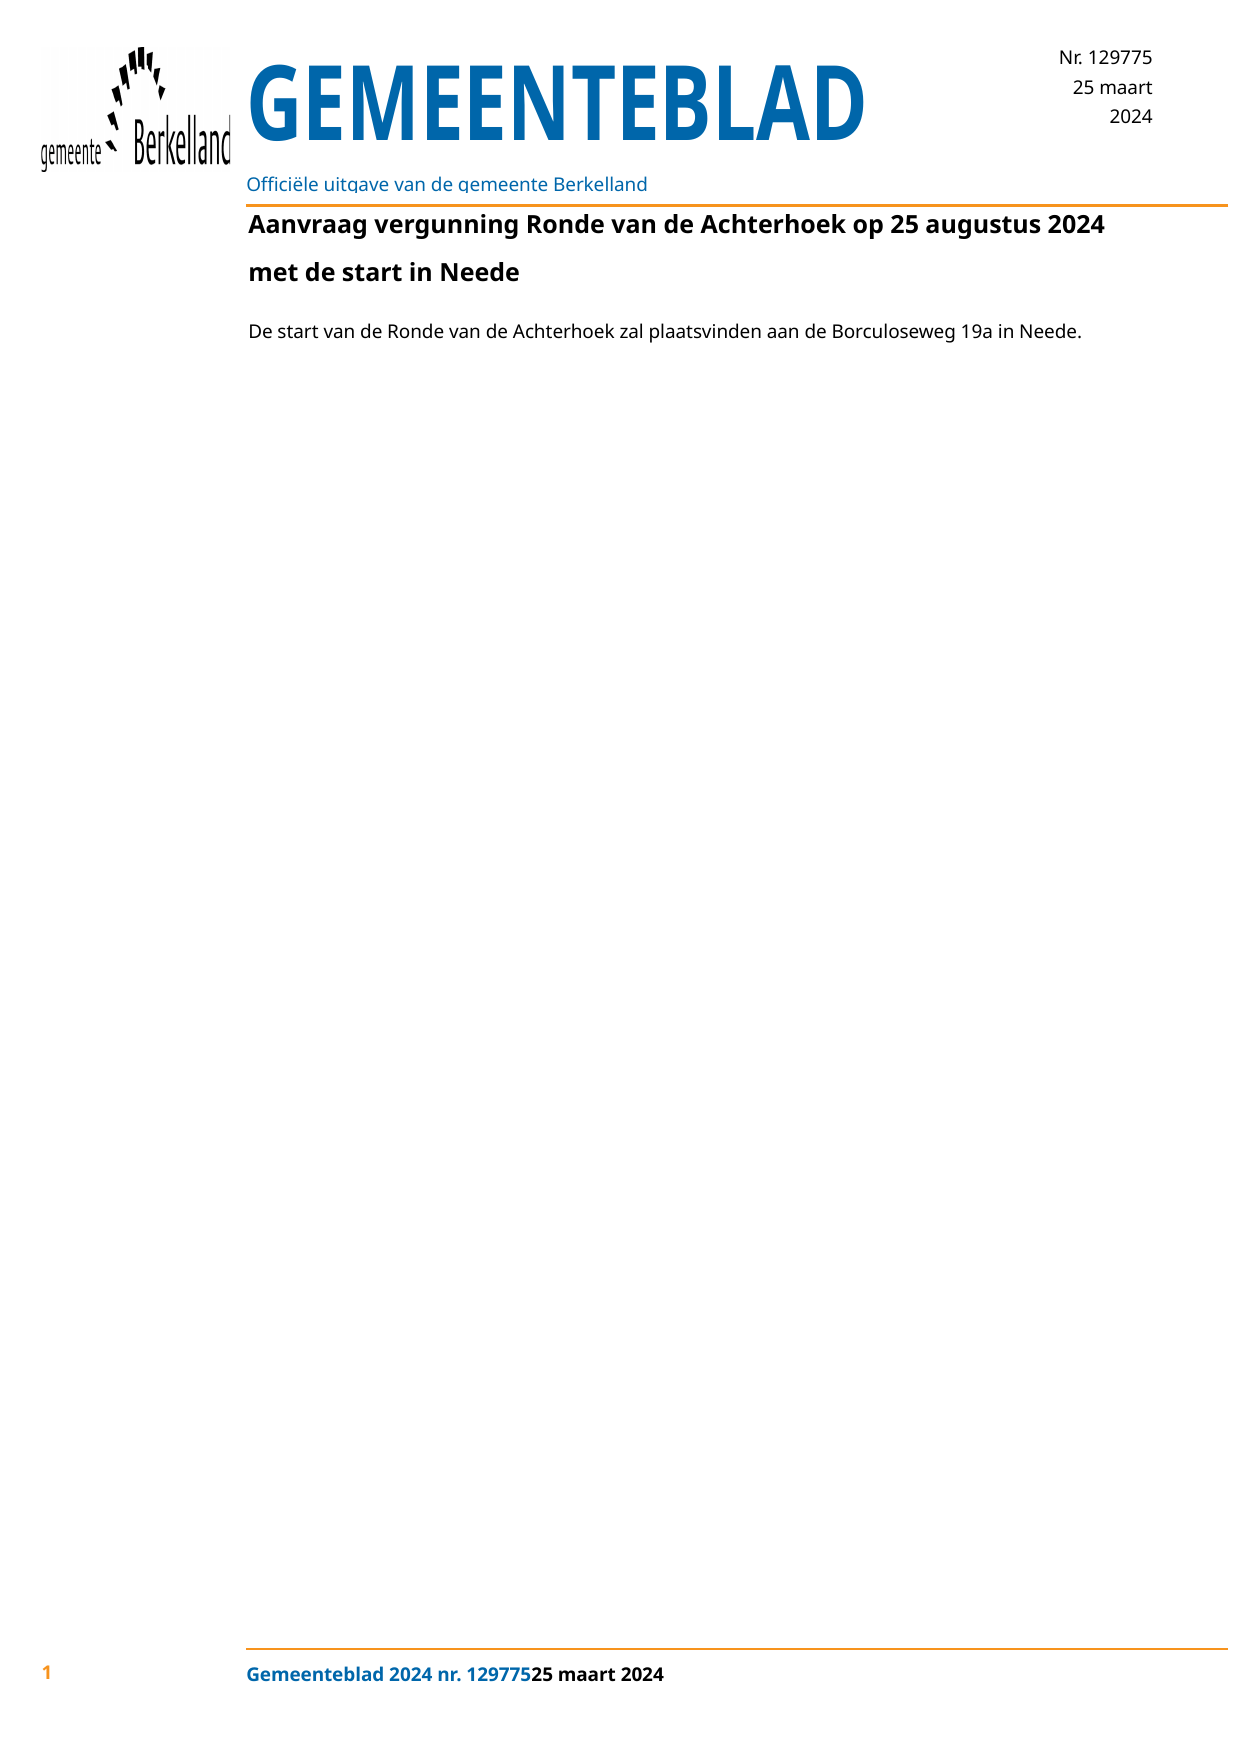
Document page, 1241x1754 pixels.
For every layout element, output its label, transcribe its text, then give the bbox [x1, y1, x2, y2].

text De start van de Ronde van de Achterhoek zal plaatsvinden aan de Borculoseweg 19a in Neede. [248, 318, 1152, 344]
picture [41, 47, 231, 172]
text Aanvraag vergunning Ronde van de Achterhoek op 25 augustus 2024 met de start in Neede [248, 207, 1152, 288]
